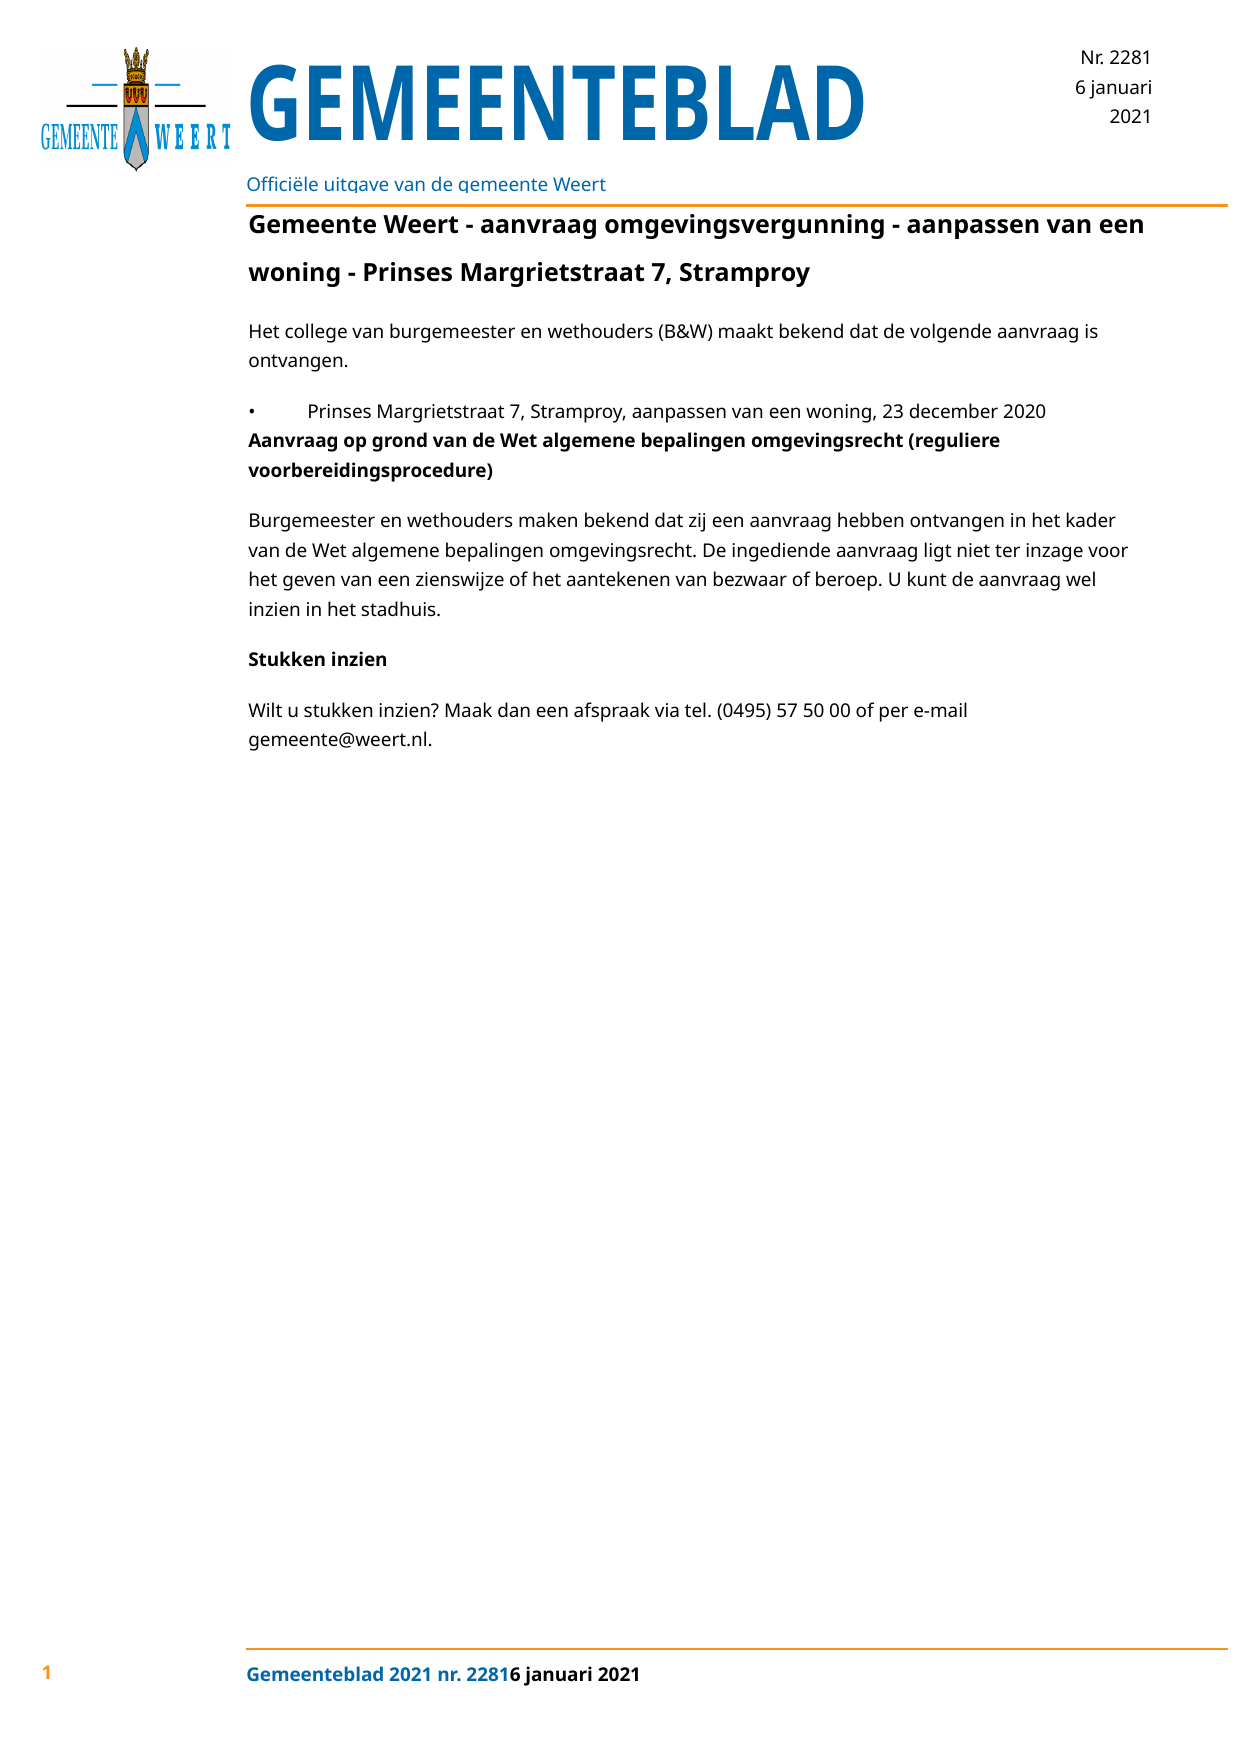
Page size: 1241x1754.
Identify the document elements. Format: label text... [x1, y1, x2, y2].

list Prinses Margrietstraat 7, Stramproy, aanpassen van een woning, 23 december 2020 [248, 398, 1152, 424]
picture [41, 47, 231, 172]
text Wilt u stukken inzien? Maak dan een afspraak via tel. (0495) 57 50 00 of per e-mail gemeente@weert.nl. [248, 697, 1152, 752]
text Gemeente Weert - aanvraag omgevingsvergunning - aanpassen van een woning - Prinses Margrietstraat 7, Stramproy [248, 207, 1152, 288]
text Het college van burgemeester en wethouders (B&W) maakt bekend dat de volgende aanvraag is ontvangen. [248, 318, 1152, 373]
text Burgemeester en wethouders maken bekend dat zij een aanvraag hebben ontvangen in het kader van de Wet algemene bepalingen omgevingsrecht. De ingediende aanvraag ligt niet ter inzage voor het geven van een zienswijze of het aantekenen van bezwaar of beroep. U kunt de aanvraag wel inzien in het stadhuis. [248, 507, 1152, 622]
text Aanvraag op grond van de Wet algemene bepalingen omgevingsrecht (reguliere voorbereidingsprocedure) [248, 427, 1152, 483]
text Stukken inzien [248, 647, 1152, 672]
